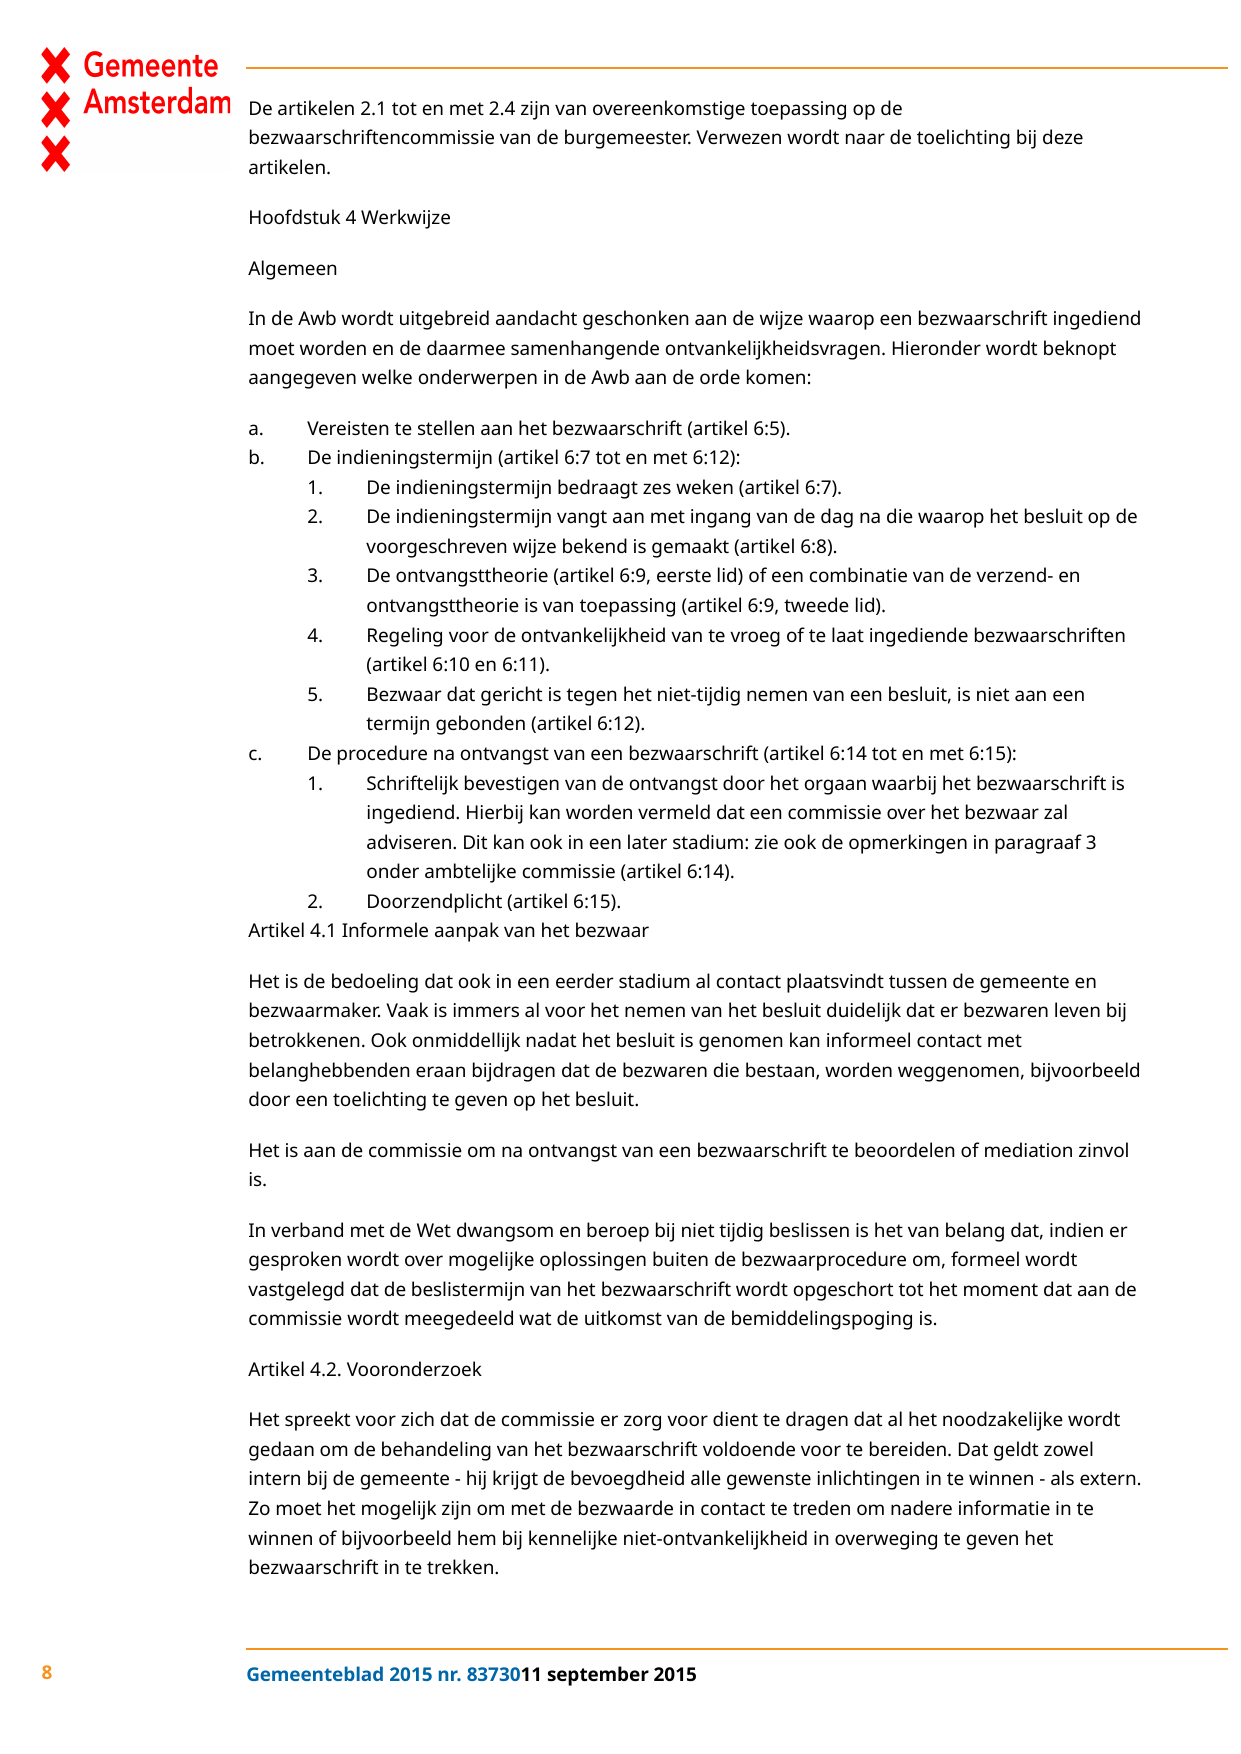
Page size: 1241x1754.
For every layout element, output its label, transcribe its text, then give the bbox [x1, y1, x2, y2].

list De indieningstermijn (artikel 6:7 tot en met 6:12): [248, 444, 1152, 470]
list De ontvangsttheorie (artikel 6:9, eerste lid) of een combinatie van de verzend- en ontvangsttheorie is van toepassing (artikel 6:9, tweede lid). [307, 563, 1152, 618]
text Algemeen [248, 255, 1152, 281]
list Vereisten te stellen aan het bezwaarschrift (artikel 6:5). [248, 415, 1152, 441]
text Het is aan de commissie om na ontvangst van een bezwaarschrift te beoordelen of mediation zinvol is. [248, 1137, 1152, 1192]
list De indieningstermijn bedraagt zes weken (artikel 6:7). [307, 474, 1152, 500]
list De procedure na ontvangst van een bezwaarschrift (artikel 6:14 tot en met 6:15): [248, 740, 1152, 766]
text Het is de bedoeling dat ook in een eerder stadium al contact plaatsvindt tussen de gemeente en bezwaarmaker. Vaak is immers al voor het nemen van het besluit duidelijk dat er bezwaren leven bij betrokkenen. Ook onmiddellijk nadat het besluit is genomen kan informeel contact met belanghebbenden eraan bijdragen dat de bezwaren die bestaan, worden weggenomen, bijvoorbeeld door een toelichting te geven op het besluit. [248, 968, 1152, 1112]
text In verband met de Wet dwangsom en beroep bij niet tijdig beslissen is het van belang dat, indien er gesproken wordt over mogelijke oplossingen buiten de bezwaarprocedure om, formeel wordt vastgelegd dat de beslistermijn van het bezwaarschrift wordt opgeschort tot het moment dat aan de commissie wordt meegedeeld wat de uitkomst van de bemiddelingspoging is. [248, 1217, 1152, 1331]
picture [41, 47, 231, 172]
text Artikel 4.2. Vooronderzoek [248, 1356, 1152, 1382]
list De indieningstermijn vangt aan met ingang van de dag na die waarop het besluit op de voorgeschreven wijze bekend is gemaakt (artikel 6:8). [307, 503, 1152, 559]
text De artikelen 2.1 tot en met 2.4 zijn van overeenkomstige toepassing op de bezwaarschriftencommissie van de burgemeester. Verwezen wordt naar de toelichting bij deze artikelen. [248, 95, 1152, 180]
text Het spreekt voor zich dat de commissie er zorg voor dient te dragen dat al het noodzakelijke wordt gedaan om de behandeling van het bezwaarschrift voldoende voor te bereiden. Dat geldt zowel intern bij de gemeente - hij krijgt de bevoegdheid alle gewenste inlichtingen in te winnen - als extern. Zo moet het mogelijk zijn om met de bezwaarde in contact te treden om nadere informatie in te winnen of bijvoorbeeld hem bij kennelijke niet-ontvankelijkheid in overweging te geven het bezwaarschrift in te trekken. [248, 1406, 1152, 1580]
list Doorzendplicht (artikel 6:15). [307, 888, 1152, 914]
list Bezwaar dat gericht is tegen het niet-tijdig nemen van een besluit, is niet aan een termijn gebonden (artikel 6:12). [307, 681, 1152, 736]
text In de Awb wordt uitgebreid aandacht geschonken aan de wijze waarop een bezwaarschrift ingediend moet worden en de daarmee samenhangende ontvankelijkheidsvragen. Hieronder wordt beknopt aangegeven welke onderwerpen in de Awb aan de orde komen: [248, 305, 1152, 390]
list Regeling voor de ontvankelijkheid van te vroeg of te laat ingediende bezwaarschriften (artikel 6:10 en 6:11). [307, 622, 1152, 677]
text Artikel 4.1 Informele aanpak van het bezwaar [248, 918, 1152, 943]
text Hoofdstuk 4 Werkwijze [248, 204, 1152, 230]
list Schriftelijk bevestigen van de ontvangst door het orgaan waarbij het bezwaarschrift is ingediend. Hierbij kan worden vermeld dat een commissie over het bezwaar zal adviseren. Dit kan ook in een later stadium: zie ook de opmerkingen in paragraaf 3 onder ambtelijke commissie (artikel 6:14). [307, 770, 1152, 884]
